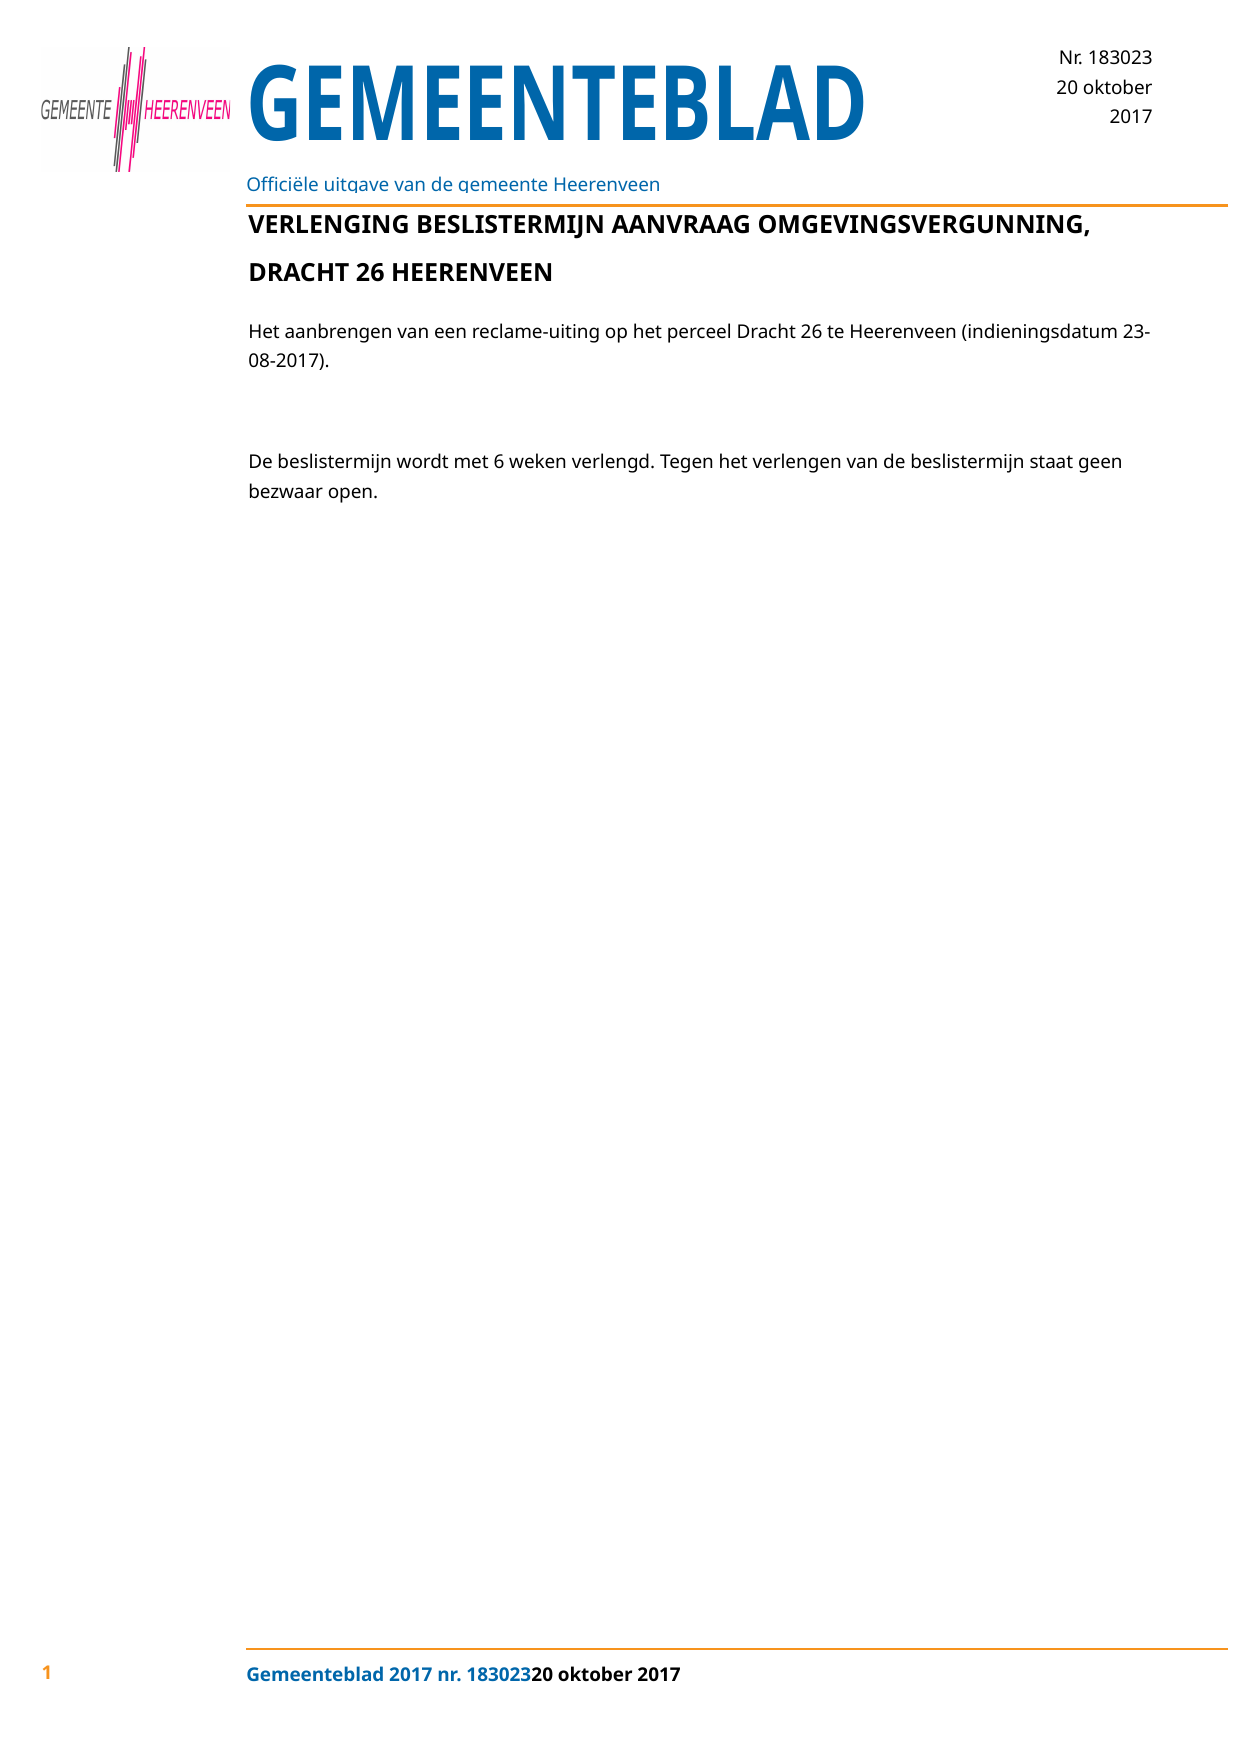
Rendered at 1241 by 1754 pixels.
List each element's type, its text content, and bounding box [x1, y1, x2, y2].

text De beslistermijn wordt met 6 weken verlengd. Tegen het verlengen van de beslistermijn staat geen bezwaar open. [248, 448, 1152, 504]
text Het aanbrengen van een reclame-uiting op het perceel Dracht 26 te Heerenveen (indieningsdatum 23-08-2017). [248, 318, 1152, 373]
picture [41, 47, 231, 172]
text VERLENGING BESLISTERMIJN AANVRAAG OMGEVINGSVERGUNNING, DRACHT 26 HEERENVEEN [248, 207, 1152, 288]
